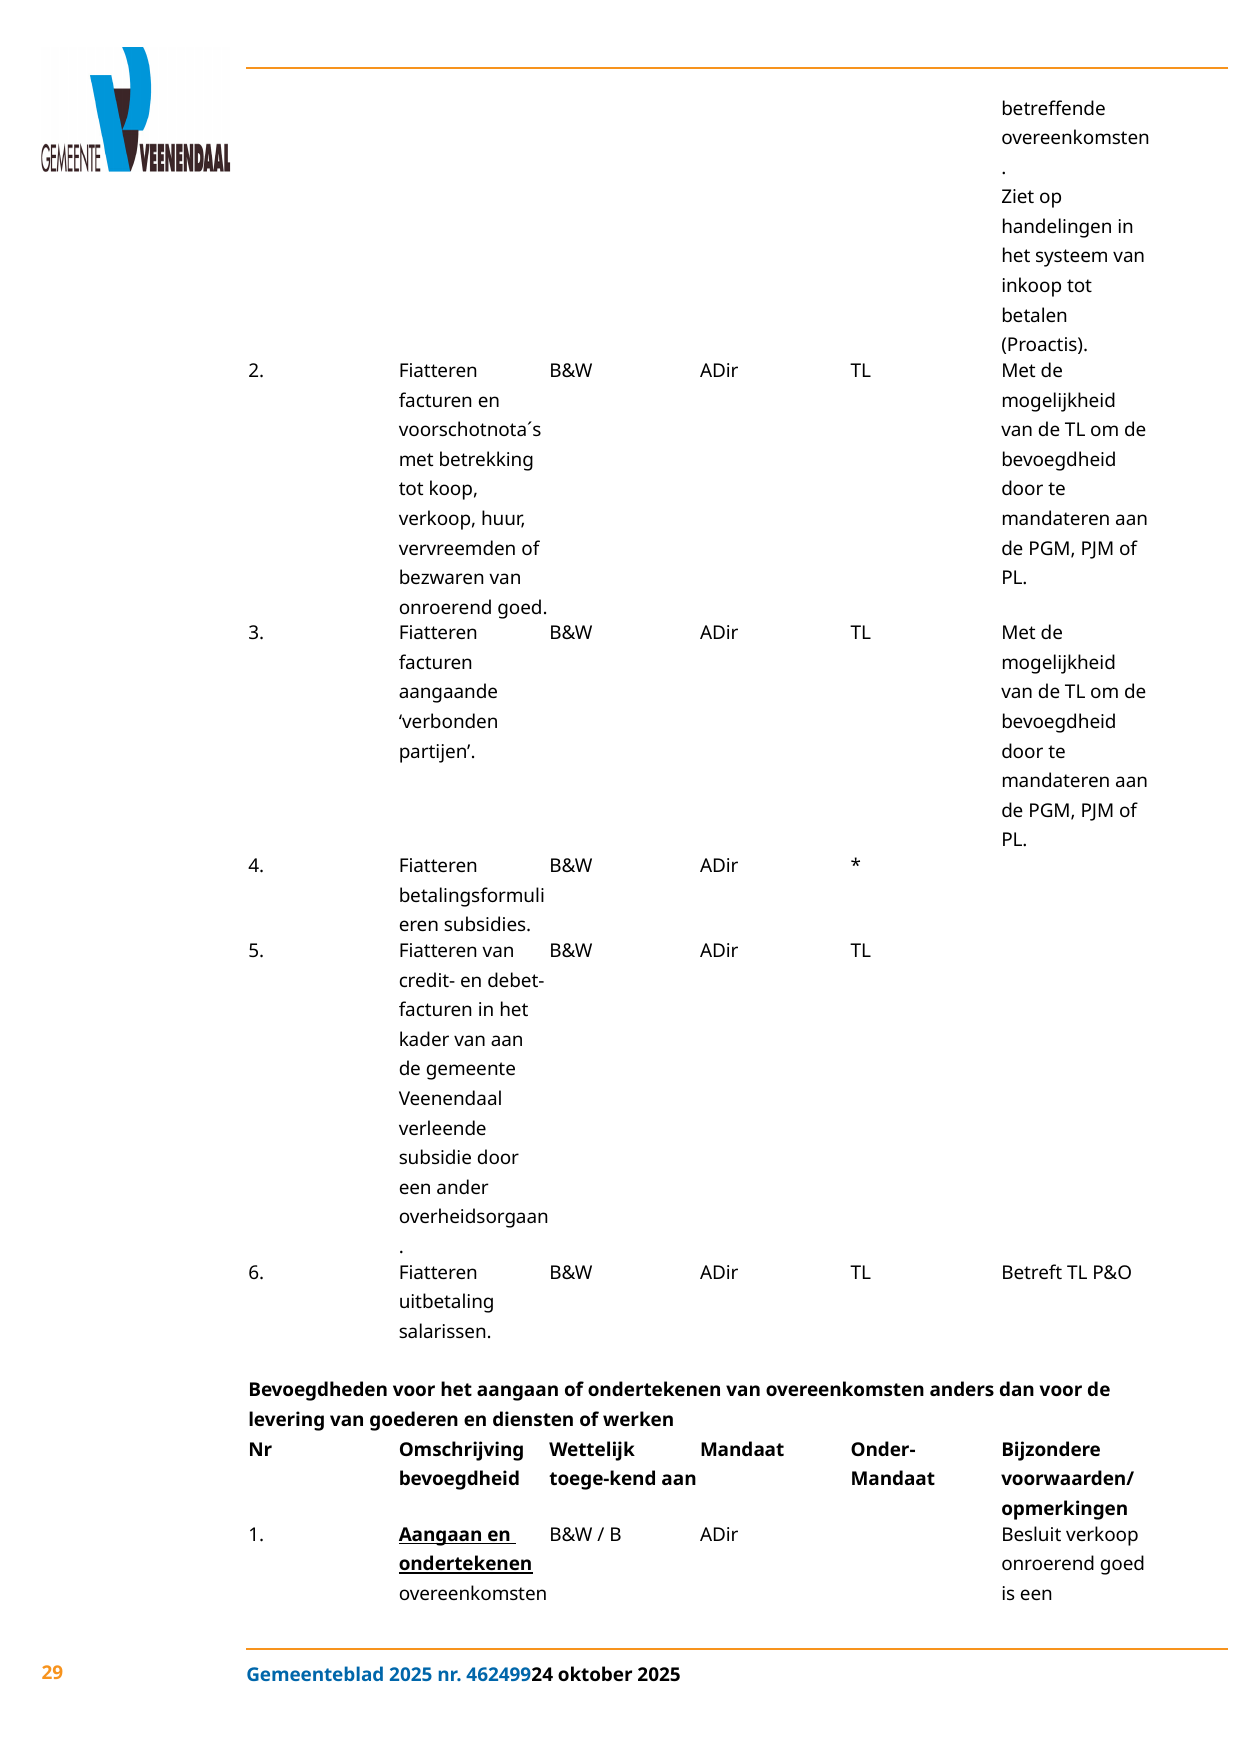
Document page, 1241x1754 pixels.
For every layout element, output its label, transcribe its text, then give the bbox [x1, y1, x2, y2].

table_cell Met de mogelijkheid van de TL om de bevoegdheid door te mandateren aan de PGM, PJM of PL. [1001, 620, 1152, 852]
table_cell B&W [549, 937, 700, 1259]
table_cell [248, 95, 398, 357]
table_cell Fiatteren betalingsformulieren subsidies. [399, 853, 549, 937]
table_cell * [850, 853, 1001, 937]
table_cell ADir [700, 357, 850, 619]
table_cell 5. [248, 937, 398, 1259]
table_cell B&W / B [549, 1521, 700, 1606]
table_cell Betreft TL P&O [1001, 1259, 1152, 1344]
table_cell [700, 95, 850, 357]
table_cell [1001, 937, 1152, 1259]
table_cell [248, 357, 398, 619]
table_cell Besluit verkoop onroerend goed is een [1001, 1521, 1152, 1606]
table_header Mandaat [700, 1436, 850, 1521]
table_header Nr [248, 1436, 398, 1521]
table_header Omschrijving bevoegdheid [399, 1436, 549, 1521]
table_cell [399, 95, 549, 357]
table_cell B&W [549, 357, 700, 619]
picture [41, 47, 130, 172]
table_cell Aangaan en ondertekenen overeenkomsten [399, 1521, 549, 1606]
table_cell Met de mogelijkheid van de TL om de bevoegdheid door te mandateren aan de PGM, PJM of PL. [1001, 357, 1152, 619]
table_cell ADir [700, 853, 850, 937]
table_cell 4. [248, 853, 398, 937]
table_cell B&W [549, 1259, 700, 1344]
table_cell Fiatteren facturen aangaande ‘verbonden partijen’. [399, 620, 549, 852]
table_cell B&W [549, 620, 700, 852]
table_cell Fiatteren van credit- en debet-facturen in het kader van aan de gemeente Veenendaal verleende subsidie door een ander overheidsorgaan. [399, 937, 549, 1259]
table_header Bijzondere voorwaarden/ opmerkingen [1001, 1436, 1152, 1521]
text Bevoegdheden voor het aangaan of ondertekenen van overeenkomsten anders dan voor de levering van goederen en diensten of werken [248, 1377, 1152, 1432]
table_header Onder- Mandaat [850, 1436, 1001, 1521]
table_header Wettelijk toege-kend aan [549, 1436, 700, 1521]
table_cell TL [850, 620, 1001, 852]
table_cell ADir [700, 1521, 850, 1606]
table_cell [549, 95, 700, 357]
table_cell ADir [700, 620, 850, 852]
picture [123, 47, 231, 172]
table_cell [1001, 853, 1152, 937]
table_cell ADir [700, 1259, 850, 1344]
table_cell [248, 1521, 398, 1606]
table_cell Fiatteren uitbetaling salarissen. [399, 1259, 549, 1344]
table_cell betreffende overeenkomsten. Ziet op handelingen in het systeem van inkoop tot betalen (Proactis). [1001, 95, 1152, 357]
table_cell TL [850, 1259, 1001, 1344]
table_cell TL [850, 937, 1001, 1259]
table_cell [248, 620, 398, 852]
table_cell ADir [700, 937, 850, 1259]
table_cell TL [850, 357, 1001, 619]
table_cell B&W [549, 853, 700, 937]
table_cell Fiatteren facturen en voorschotnota´s met betrekking tot koop, verkoop, huur, vervreemden of bezwaren van onroerend goed. [399, 357, 549, 619]
table_cell [850, 95, 1001, 357]
table_cell [850, 1521, 1001, 1606]
table_cell 6. [248, 1259, 398, 1344]
